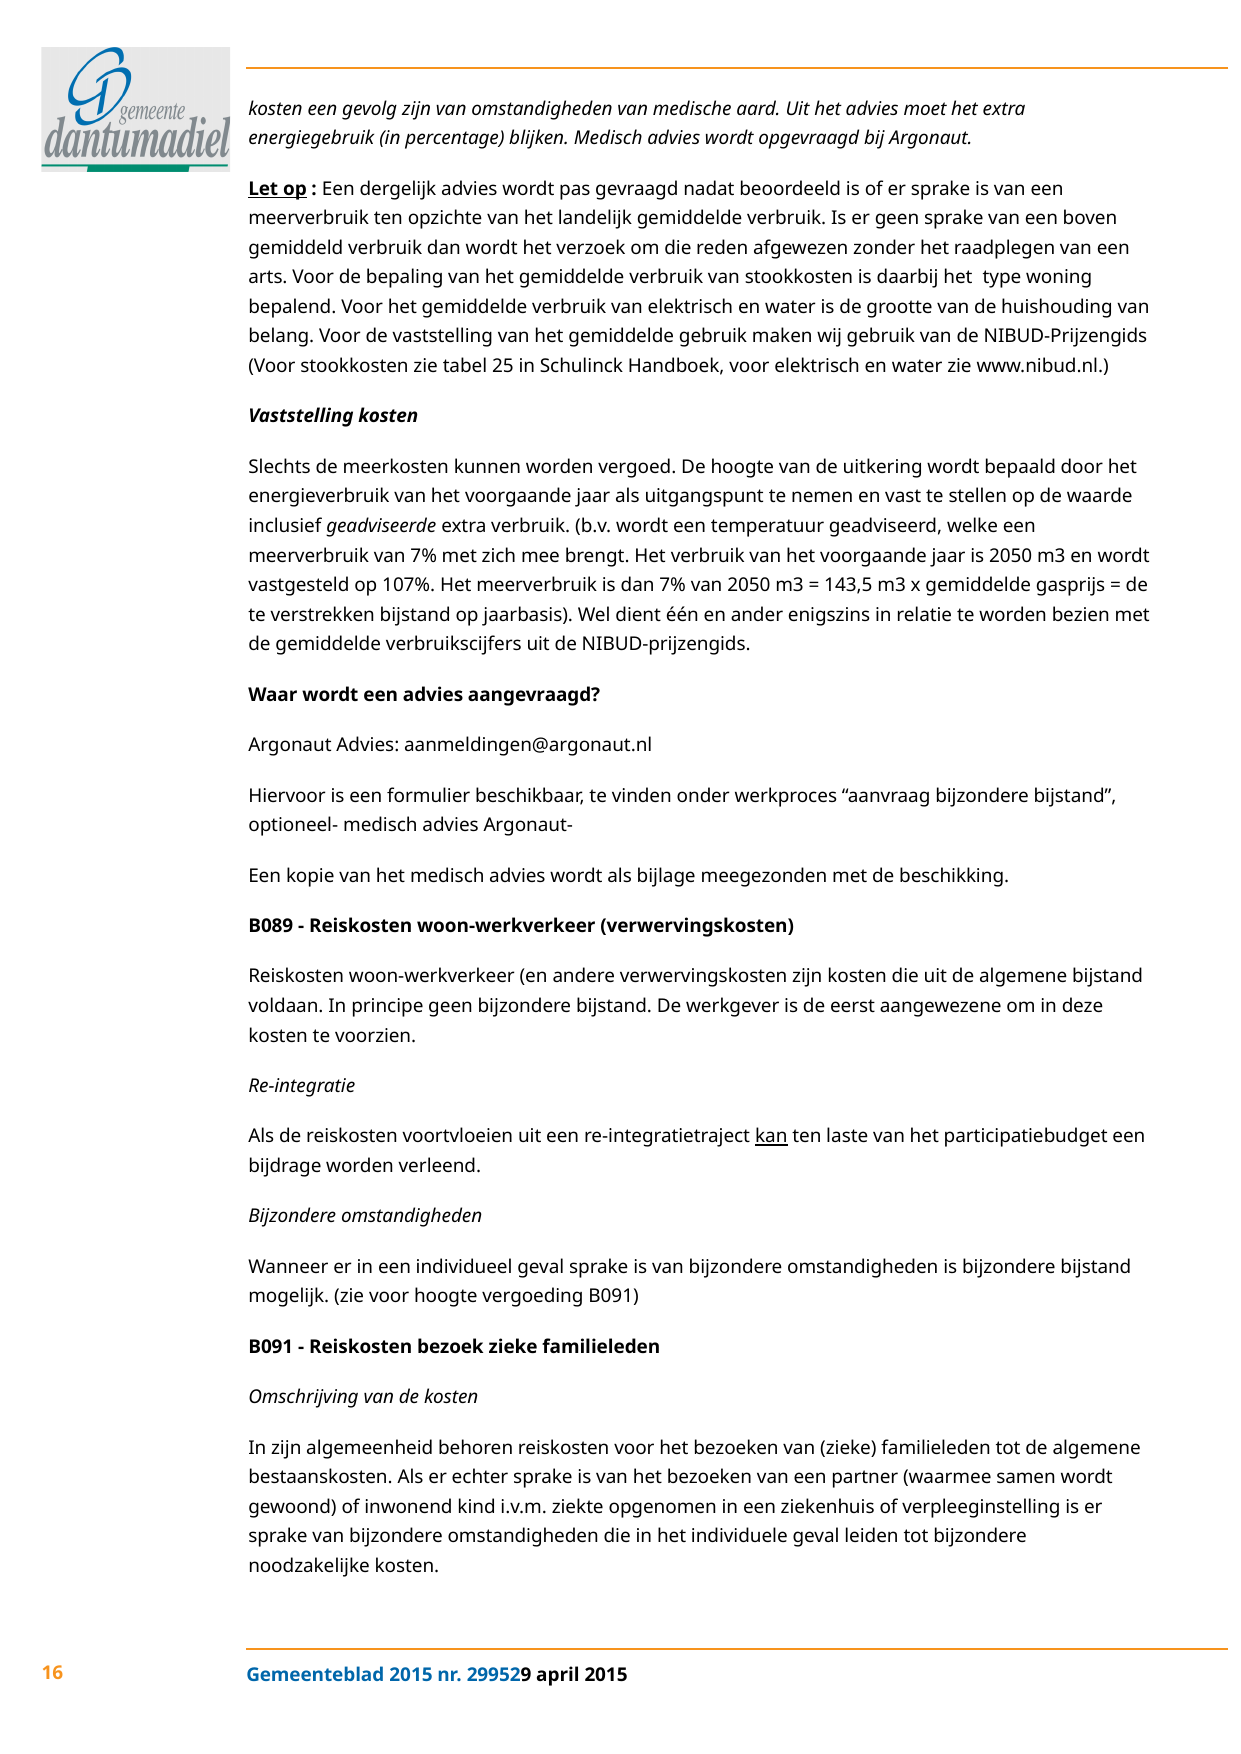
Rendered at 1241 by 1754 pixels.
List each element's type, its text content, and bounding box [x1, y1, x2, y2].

text Bijzondere omstandigheden [248, 1203, 1152, 1228]
text Omschrijving van de kosten [248, 1383, 1152, 1409]
text kosten een gevolg zijn van omstandigheden van medische aard. Uit het advies moet het extra energiegebruik (in percentage) blijken. Medisch advies wordt opgevraagd bij Argonaut. [248, 95, 1152, 150]
text Een kopie van het medisch advies wordt als bijlage meegezonden met de beschikking. [248, 862, 1152, 888]
text B091 - Reiskosten bezoek zieke familieleden [248, 1333, 1152, 1359]
text Argonaut Advies: aanmeldingen@argonaut.nl [248, 731, 1152, 757]
text Hiervoor is een formulier beschikbaar, te vinden onder werkproces “aanvraag bijzondere bijstand”, optioneel- medisch advies Argonaut- [248, 782, 1152, 837]
text B089 - Reiskosten woon-werkverkeer (verwervingskosten) [248, 912, 1152, 938]
text Wanneer er in een individueel geval sprake is van bijzondere omstandigheden is bijzondere bijstand mogelijk. (zie voor hoogte vergoeding B091) [248, 1253, 1152, 1308]
text Re-integratie [248, 1072, 1152, 1098]
text Slechts de meerkosten kunnen worden vergoed. De hoogte van de uitkering wordt bepaald door het energieverbruik van het voorgaande jaar als uitgangspunt te nemen en vast te stellen op de waarde inclusief geadviseerde extra verbruik. (b.v. wordt een temperatuur geadviseerd, welke een meerverbruik van 7% met zich mee brengt. Het verbruik van het voorgaande jaar is 2050 m3 en wordt vastgesteld op 107%. Het meerverbruik is dan 7% van 2050 m3 = 143,5 m3 x gemiddelde gasprijs = de te verstrekken bijstand op jaarbasis). Wel dient één en ander enigszins in relatie te worden bezien met de gemiddelde verbruikscijfers uit de NIBUD-prijzengids. [248, 453, 1152, 656]
text Vaststelling kosten [248, 403, 1152, 428]
text Waar wordt een advies aangevraagd? [248, 681, 1152, 707]
text In zijn algemeenheid behoren reiskosten voor het bezoeken van (zieke) familieleden tot de algemene bestaanskosten. Als er echter sprake is van het bezoeken van een partner (waarmee samen wordt gewoond) of inwonend kind i.v.m. ziekte opgenomen in een ziekenhuis of verpleeginstelling is er sprake van bijzondere omstandigheden die in het individuele geval leiden tot bijzondere noodzakelijke kosten. [248, 1434, 1152, 1578]
picture [41, 47, 231, 172]
text Let op : Een dergelijk advies wordt pas gevraagd nadat beoordeeld is of er sprake is van een meerverbruik ten opzichte van het landelijk gemiddelde verbruik. Is er geen sprake van een boven gemiddeld verbruik dan wordt het verzoek om die reden afgewezen zonder het raadplegen van een arts. Voor de bepaling van het gemiddelde verbruik van stookkosten is daarbij het type woning bepalend. Voor het gemiddelde verbruik van elektrisch en water is de grootte van de huishouding van belang. Voor de vaststelling van het gemiddelde gebruik maken wij gebruik van de NIBUD-Prijzengids (Voor stookkosten zie tabel 25 in Schulinck Handboek, voor elektrisch en water zie www.nibud.nl.) [248, 175, 1152, 378]
text Als de reiskosten voortvloeien uit een re-integratietraject kan ten laste van het participatiebudget een bijdrage worden verleend. [248, 1123, 1152, 1178]
text Reiskosten woon-werkverkeer (en andere verwervingskosten zijn kosten die uit de algemene bijstand voldaan. In principe geen bijzondere bijstand. De werkgever is de eerst aangewezene om in deze kosten te voorzien. [248, 963, 1152, 1048]
